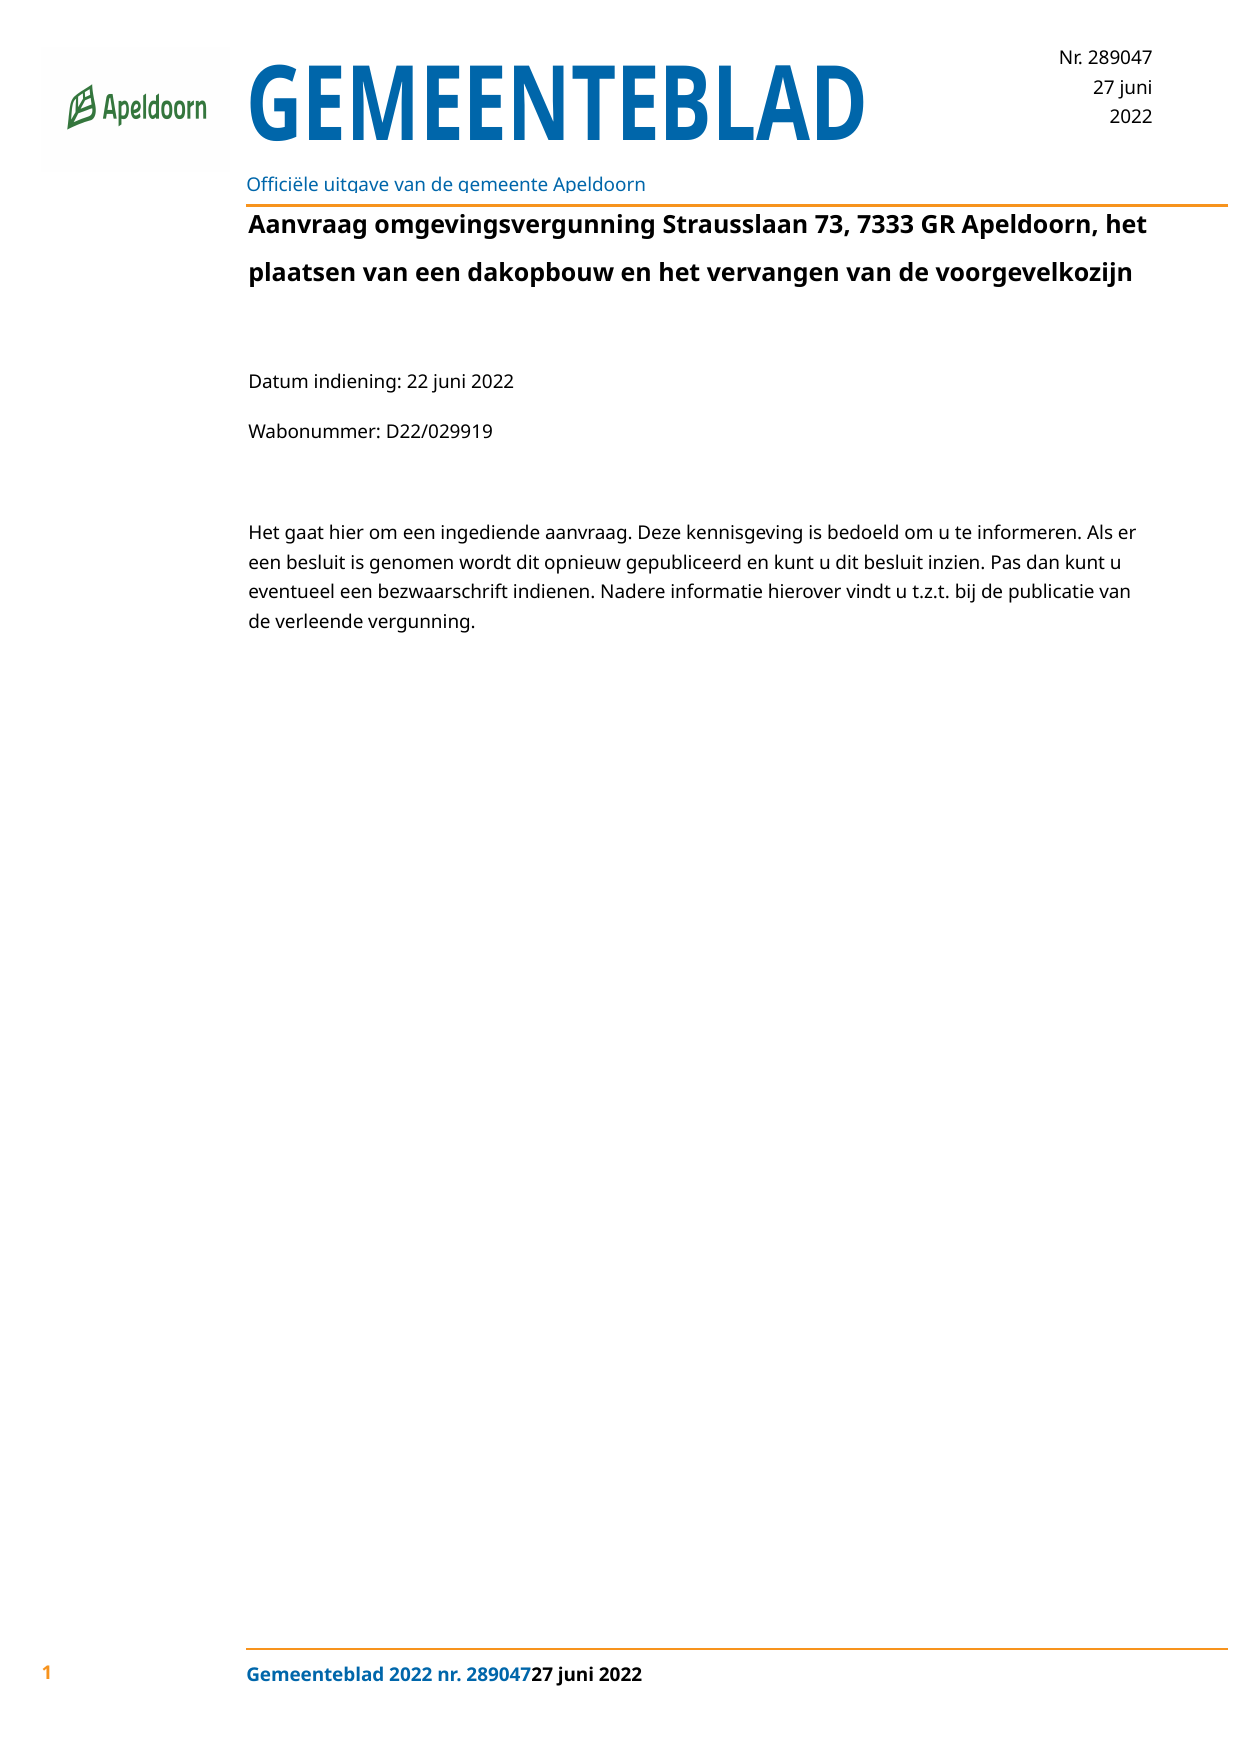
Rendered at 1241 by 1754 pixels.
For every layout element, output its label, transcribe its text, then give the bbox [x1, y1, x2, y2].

text Wabonummer: D22/029919 [248, 419, 1152, 444]
text Aanvraag omgevingsvergunning Strausslaan 73, 7333 GR Apeldoorn, het plaatsen van een dakopbouw en het vervangen van de voorgevelkozijn [248, 207, 1152, 288]
text Datum indiening: 22 juni 2022 [248, 368, 1152, 394]
text Het gaat hier om een ingediende aanvraag. Deze kennisgeving is bedoeld om u te informeren. Als er een besluit is genomen wordt dit opnieuw gepubliceerd en kunt u dit besluit inzien. Pas dan kunt u eventueel een bezwaarschrift indienen. Nadere informatie hierover vindt u t.z.t. bij de publicatie van de verleende vergunning. [248, 519, 1152, 634]
picture [41, 47, 231, 172]
